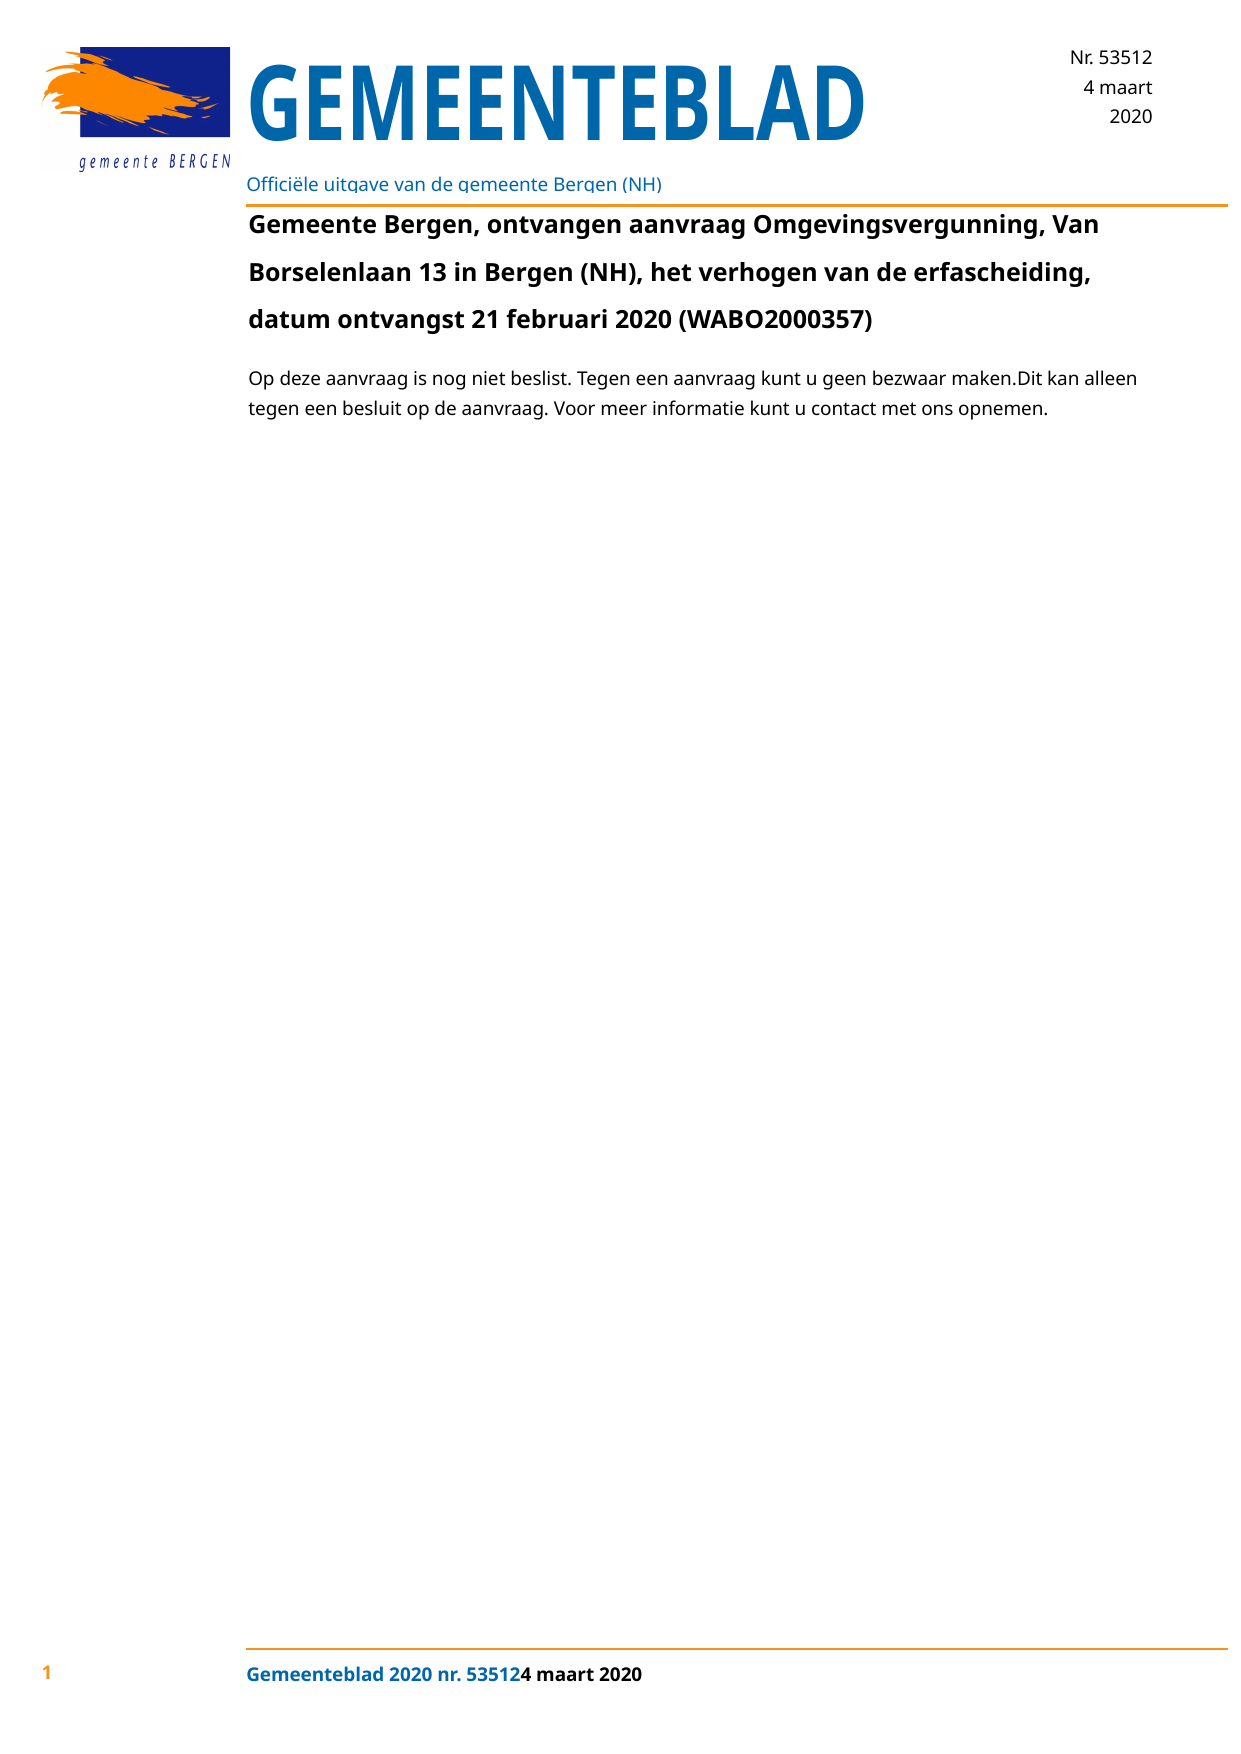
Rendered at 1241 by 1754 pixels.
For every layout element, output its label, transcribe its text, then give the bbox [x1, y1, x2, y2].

text Gemeente Bergen, ontvangen aanvraag Omgevingsvergunning, Van Borselenlaan 13 in Bergen (NH), het verhogen van de erfascheiding, datum ontvangst 21 februari 2020 (WABO2000357) [248, 207, 1152, 336]
text Op deze aanvraag is nog niet beslist. Tegen een aanvraag kunt u geen bezwaar maken.Dit kan alleen tegen een besluit op de aanvraag. Voor meer informatie kunt u contact met ons opnemen. [248, 366, 1152, 421]
picture [41, 47, 231, 172]
